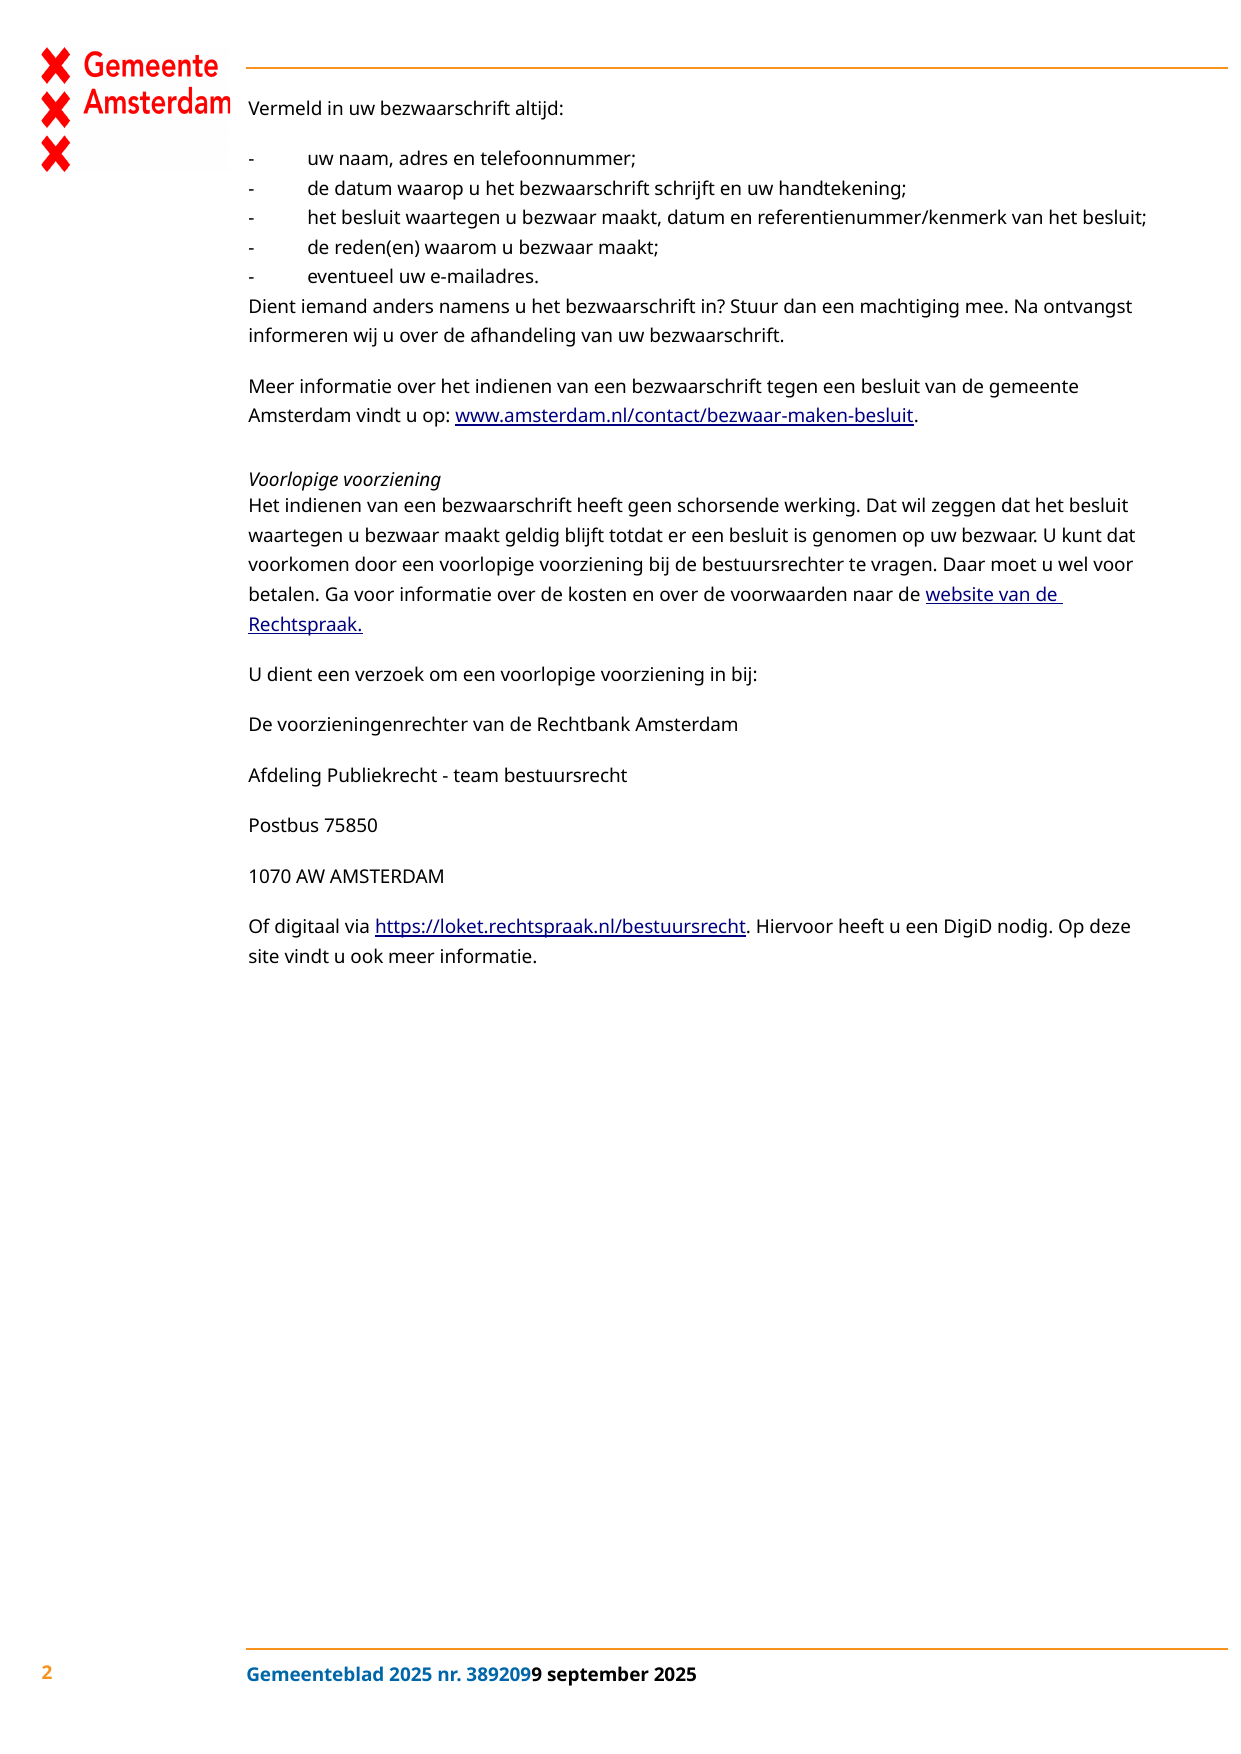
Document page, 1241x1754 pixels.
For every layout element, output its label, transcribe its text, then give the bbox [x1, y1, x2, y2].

text Dient iemand anders namens u het bezwaarschrift in? Stuur dan een machtiging mee. Na ontvangst informeren wij u over de afhandeling van uw bezwaarschrift. [248, 293, 1152, 348]
list het besluit waartegen u bezwaar maakt, datum en referentienummer/kenmerk van het besluit; [248, 204, 1152, 230]
text Afdeling Publiekrecht - team bestuursrecht [248, 762, 1152, 788]
list eventueel uw e-mailadres. [248, 263, 1152, 289]
list uw naam, adres en telefoonnummer; [248, 145, 1152, 171]
text Of digitaal via https://loket.rechtspraak.nl/bestuursrecht. Hiervoor heeft u een DigiD nodig. Op deze site vindt u ook meer informatie. [248, 913, 1152, 968]
text De voorzieningenrechter van de Rechtbank Amsterdam [248, 712, 1152, 737]
text Postbus 75850 [248, 812, 1152, 838]
text Meer informatie over het indienen van een bezwaarschrift tegen een besluit van de gemeente Amsterdam vindt u op: www.amsterdam.nl/contact/bezwaar-maken-besluit. [248, 373, 1152, 428]
text U dient een verzoek om een voorlopige voorziening in bij: [248, 661, 1152, 687]
picture [41, 47, 231, 172]
text Vermeld in uw bezwaarschrift altijd: [248, 95, 1152, 121]
text Voorlopige voorziening [248, 467, 1152, 492]
list de reden(en) waarom u bezwaar maakt; [248, 234, 1152, 260]
text 1070 AW AMSTERDAM [248, 863, 1152, 888]
list de datum waarop u het bezwaarschrift schrijft en uw handtekening; [248, 175, 1152, 201]
text Het indienen van een bezwaarschrift heeft geen schorsende werking. Dat wil zeggen dat het besluit waartegen u bezwaar maakt geldig blijft totdat er een besluit is genomen op uw bezwaar. U kunt dat voorkomen door een voorlopige voorziening bij de bestuursrechter te vragen. Daar moet u wel voor betalen. Ga voor informatie over de kosten en over de voorwaarden naar de website van de Rechtspraak. [248, 492, 1152, 636]
